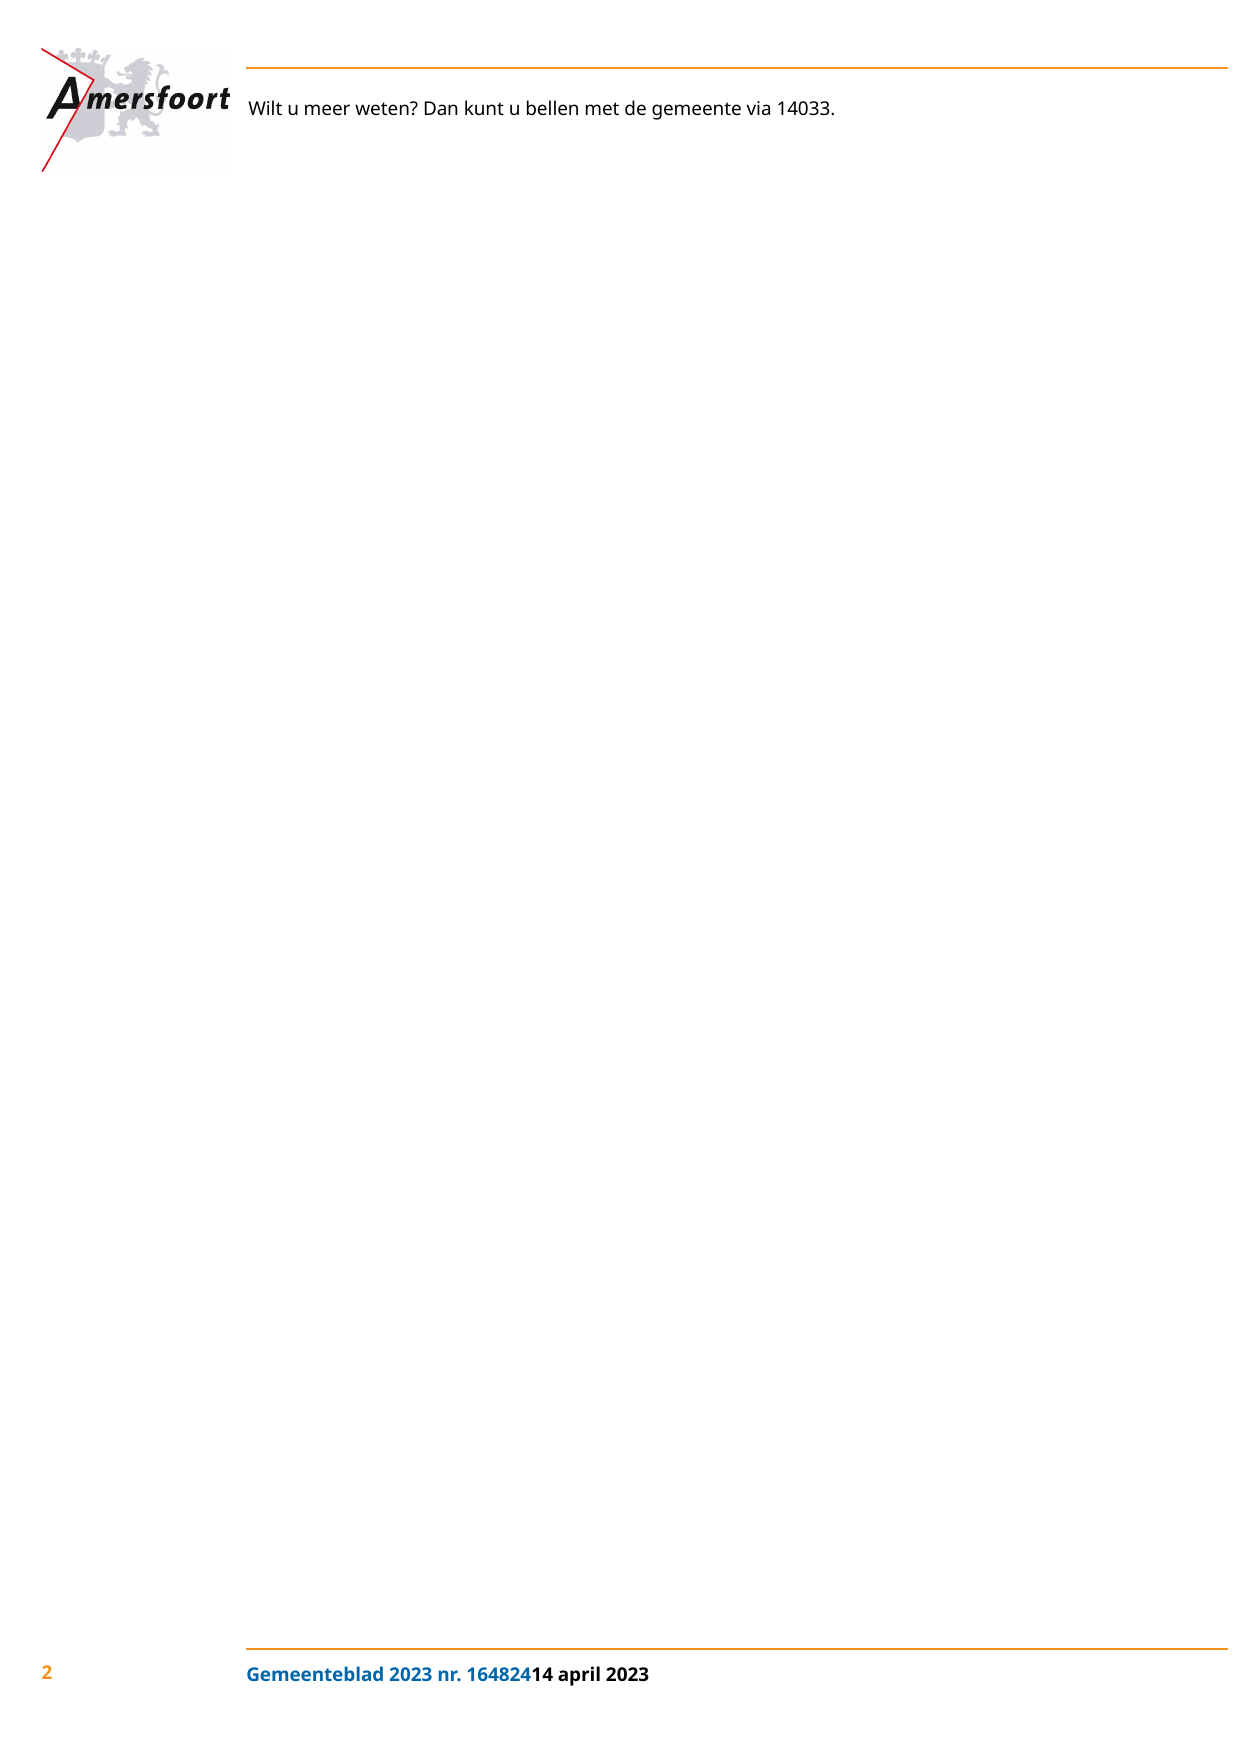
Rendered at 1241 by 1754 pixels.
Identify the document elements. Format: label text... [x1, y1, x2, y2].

picture [41, 47, 231, 172]
text Wilt u meer weten? Dan kunt u bellen met de gemeente via 14033. [248, 95, 1152, 121]
